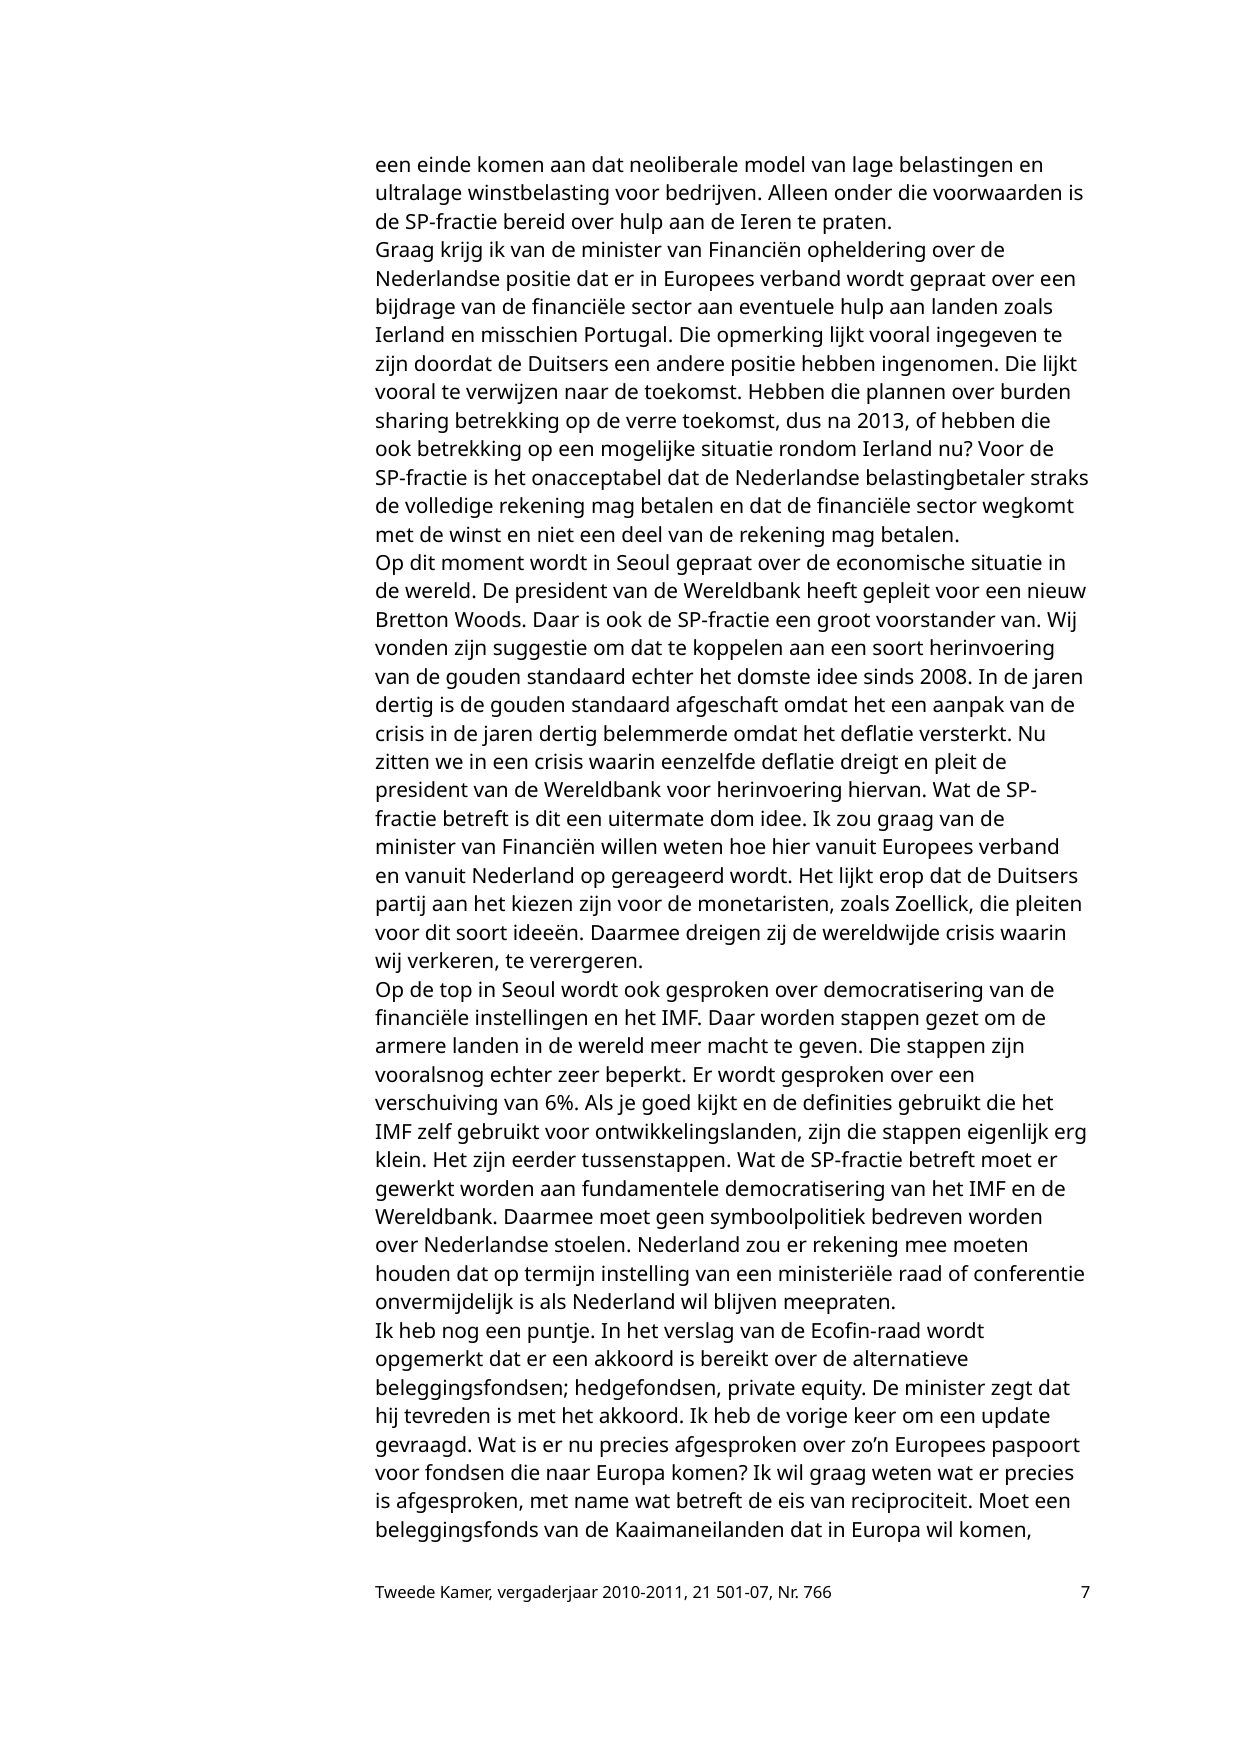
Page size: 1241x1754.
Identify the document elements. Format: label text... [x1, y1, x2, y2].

text een einde komen aan dat neoliberale model van lage belastingen en ultralage winstbelasting voor bedrijven. Alleen onder die voorwaarden is de SP-fractie bereid over hulp aan de Ieren te praten. [375, 150, 1090, 235]
text Ik heb nog een puntje. In het verslag van de Ecofin-raad wordt opgemerkt dat er een akkoord is bereikt over de alternatieve beleggingsfondsen; hedgefondsen, private equity. De minister zegt dat hij tevreden is met het akkoord. Ik heb de vorige keer om een update gevraagd. Wat is er nu precies afgesproken over zo’n Europees paspoort voor fondsen die naar Europa komen? Ik wil graag weten wat er precies is afgesproken, met name wat betreft de eis van reciprociteit. Moet een beleggingsfonds van de Kaaimaneilanden dat in Europa wil komen, [375, 1316, 1090, 1543]
text Op de top in Seoul wordt ook gesproken over democratisering van de financiële instellingen en het IMF. Daar worden stappen gezet om de armere landen in de wereld meer macht te geven. Die stappen zijn vooralsnog echter zeer beperkt. Er wordt gesproken over een verschuiving van 6%. Als je goed kijkt en de definities gebruikt die het IMF zelf gebruikt voor ontwikkelingslanden, zijn die stappen eigenlijk erg klein. Het zijn eerder tussenstappen. Wat de SP-fractie betreft moet er gewerkt worden aan fundamentele democratisering van het IMF en de Wereldbank. Daarmee moet geen symboolpolitiek bedreven worden over Nederlandse stoelen. Nederland zou er rekening mee moeten houden dat op termijn instelling van een ministeriële raad of conferentie onvermijdelijk is als Nederland wil blijven meepraten. [375, 975, 1090, 1316]
text Graag krijg ik van de minister van Financiën opheldering over de Nederlandse positie dat er in Europees verband wordt gepraat over een bijdrage van de financiële sector aan eventuele hulp aan landen zoals Ierland en misschien Portugal. Die opmerking lijkt vooral ingegeven te zijn doordat de Duitsers een andere positie hebben ingenomen. Die lijkt vooral te verwijzen naar de toekomst. Hebben die plannen over burden sharing betrekking op de verre toekomst, dus na 2013, of hebben die ook betrekking op een mogelijke situatie rondom Ierland nu? Voor de SP-fractie is het onacceptabel dat de Nederlandse belastingbetaler straks de volledige rekening mag betalen en dat de financiële sector wegkomt met de winst en niet een deel van de rekening mag betalen. [375, 235, 1090, 548]
text Op dit moment wordt in Seoul gepraat over de economische situatie in de wereld. De president van de Wereldbank heeft gepleit voor een nieuw Bretton Woods. Daar is ook de SP-fractie een groot voorstander van. Wij vonden zijn suggestie om dat te koppelen aan een soort herinvoering van de gouden standaard echter het domste idee sinds 2008. In de jaren dertig is de gouden standaard afgeschaft omdat het een aanpak van de crisis in de jaren dertig belemmerde omdat het deflatie versterkt. Nu zitten we in een crisis waarin eenzelfde deflatie dreigt en pleit de president van de Wereldbank voor herinvoering hiervan. Wat de SP-fractie betreft is dit een uitermate dom idee. Ik zou graag van de minister van Financiën willen weten hoe hier vanuit Europees verband en vanuit Nederland op gereageerd wordt. Het lijkt erop dat de Duitsers partij aan het kiezen zijn voor de monetaristen, zoals Zoellick, die pleiten voor dit soort ideeën. Daarmee dreigen zij de wereldwijde crisis waarin wij verkeren, te verergeren. [375, 548, 1090, 975]
